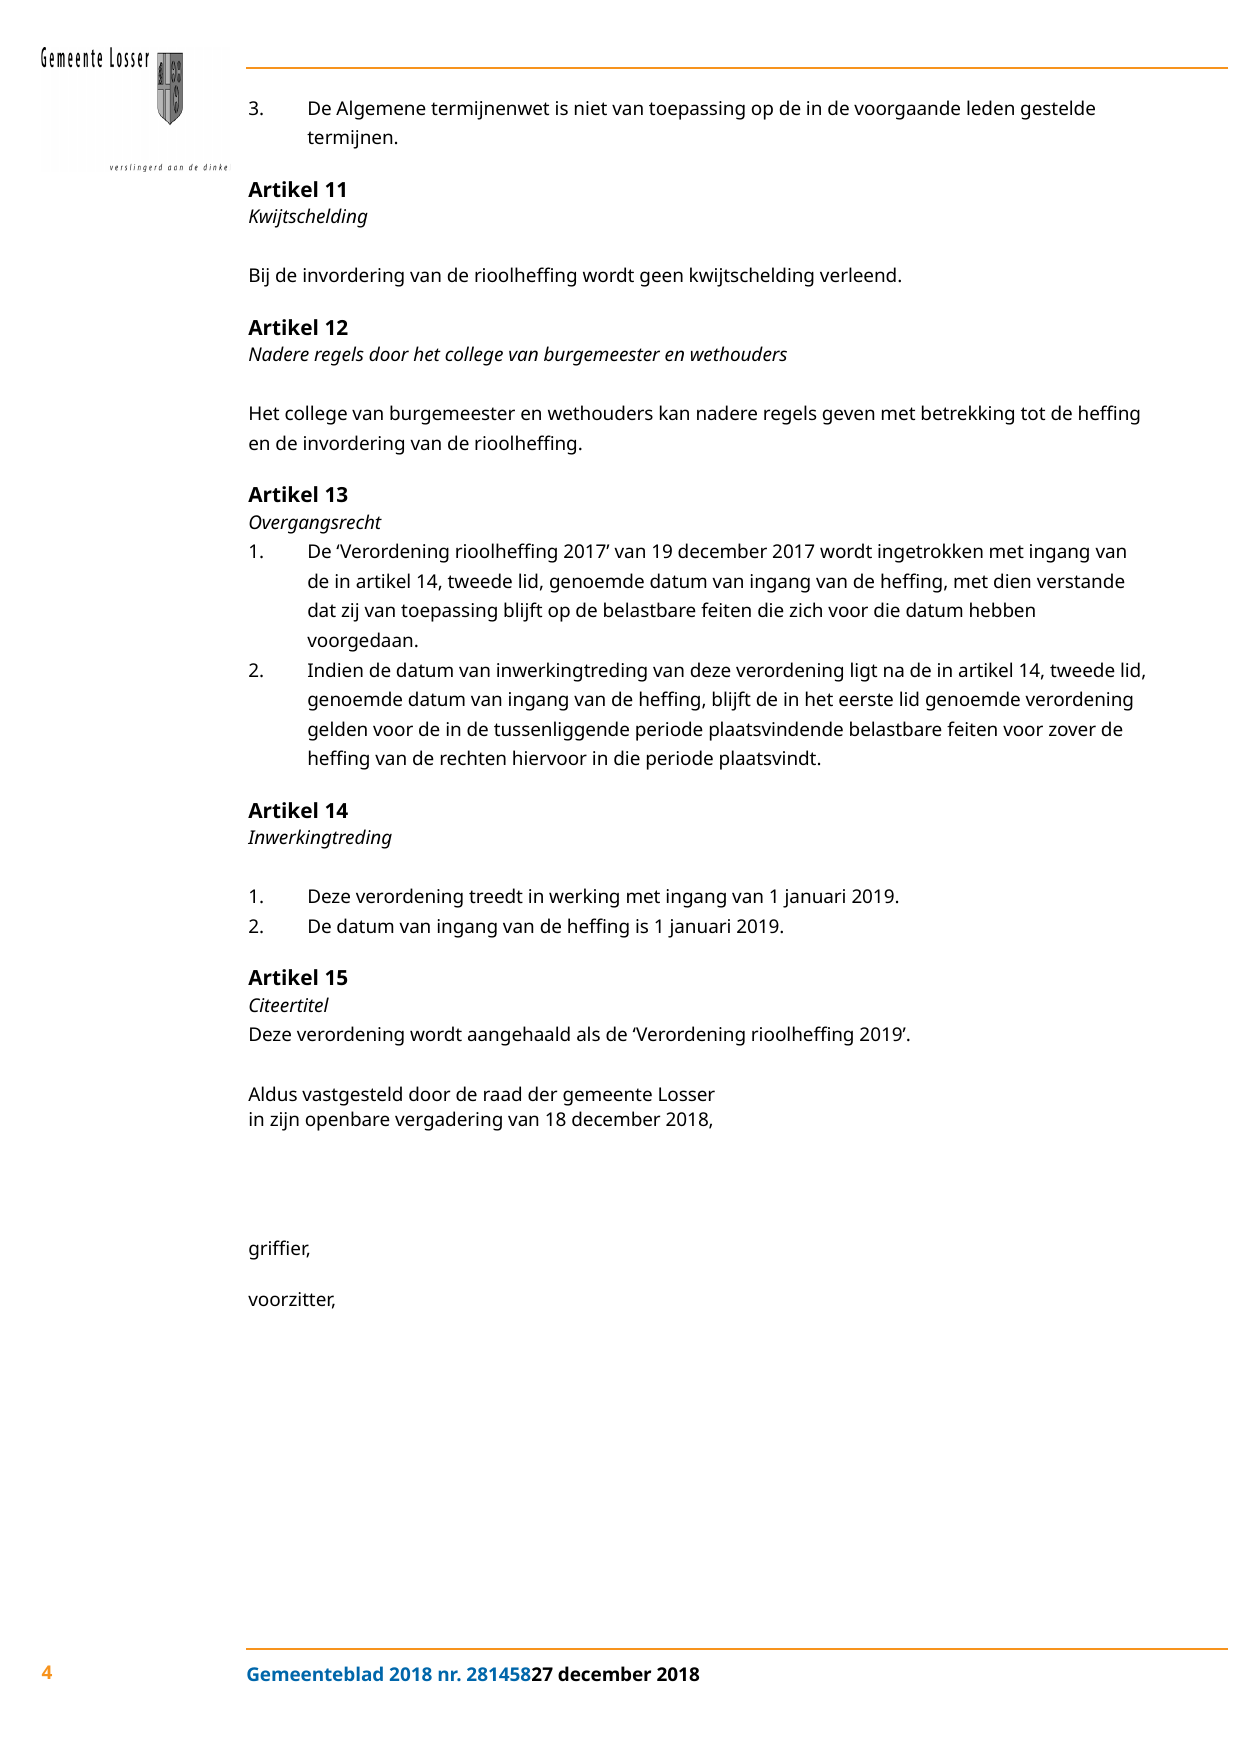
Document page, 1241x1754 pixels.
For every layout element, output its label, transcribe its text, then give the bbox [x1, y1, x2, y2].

list Indien de datum van inwerkingtreding van deze verordening ligt na de in artikel 14, tweede lid, genoemde datum van ingang van de heffing, blijft de in het eerste lid genoemde verordening gelden voor de in de tussenliggende periode plaatsvindende belastbare feiten voor zover de heffing van de rechten hiervoor in die periode plaatsvindt. [248, 657, 1152, 771]
text Inwerkingtreding [248, 824, 1152, 850]
text Artikel 12 [248, 313, 1152, 341]
text Citeertitel [248, 992, 1152, 1018]
text Het college van burgemeester en wethouders kan nadere regels geven met betrekking tot de heffing en de invordering van de rioolheffing. [248, 400, 1152, 456]
list De ‘Verordening rioolheffing 2017’ van 19 december 2017 wordt ingetrokken met ingang van de in artikel 14, tweede lid, genoemde datum van ingang van de heffing, met dien verstande dat zij van toepassing blijft op de belastbare feiten die zich voor die datum hebben voorgedaan. [248, 538, 1152, 653]
text griffier, [248, 1235, 1152, 1261]
text Artikel 11 [248, 175, 1152, 203]
text Artikel 15 [248, 963, 1152, 992]
list De datum van ingang van de heffing is 1 januari 2019. [248, 913, 1152, 939]
text Artikel 14 [248, 796, 1152, 824]
text Artikel 13 [248, 480, 1152, 509]
list De Algemene termijnenwet is niet van toepassing op de in de voorgaande leden gestelde termijnen. [248, 95, 1152, 150]
picture [41, 47, 231, 172]
text Aldus vastgesteld door de raad der gemeente Losser [248, 1081, 1152, 1106]
text Bij de invordering van de rioolheffing wordt geen kwijtschelding verleend. [248, 262, 1152, 288]
text in zijn openbare vergadering van 18 december 2018, [248, 1106, 1152, 1132]
text Deze verordening wordt aangehaald als de ‘Verordening rioolheffing 2019’. [248, 1022, 1152, 1047]
list Deze verordening treedt in werking met ingang van 1 januari 2019. [248, 883, 1152, 909]
text Nadere regels door het college van burgemeester en wethouders [248, 341, 1152, 367]
text Overgangsrecht [248, 509, 1152, 534]
text Kwijtschelding [248, 203, 1152, 229]
text voorzitter, [248, 1287, 1152, 1312]
